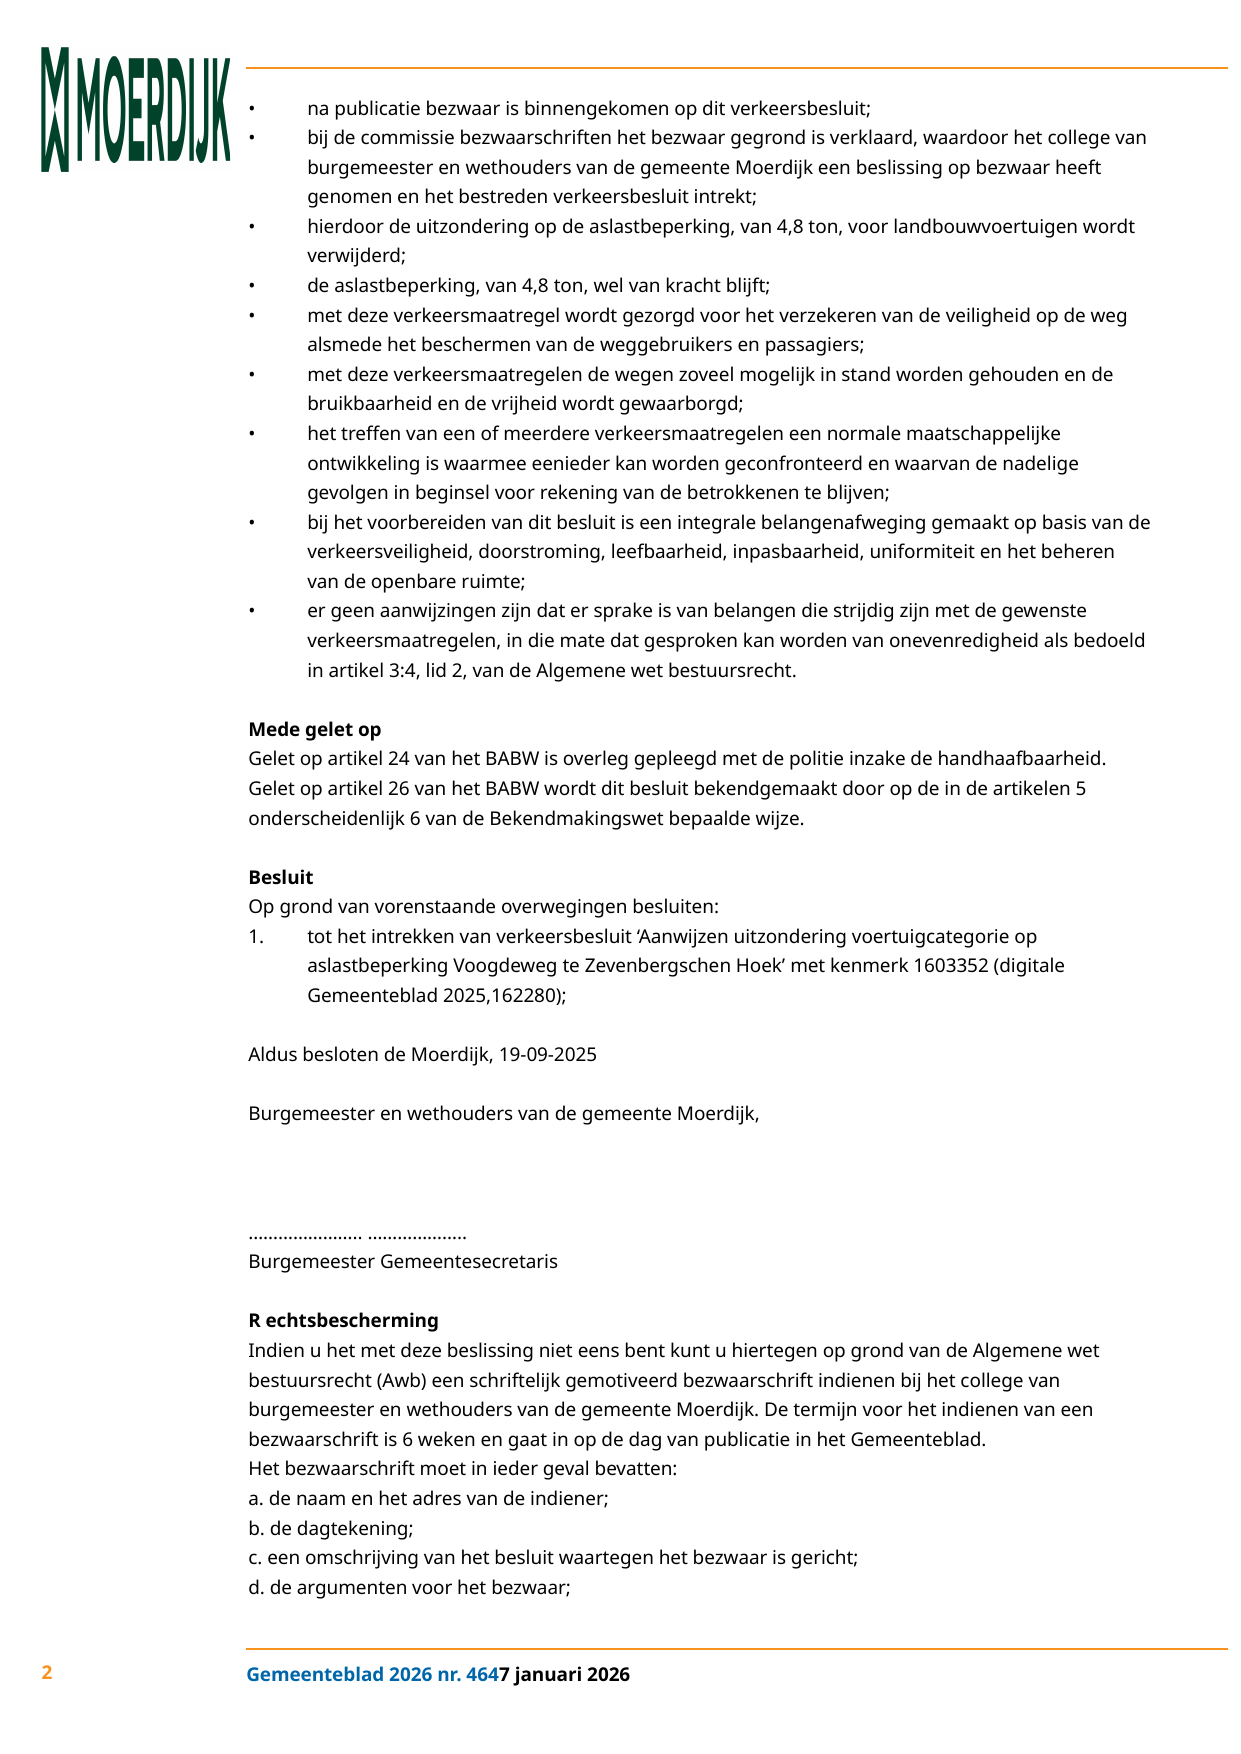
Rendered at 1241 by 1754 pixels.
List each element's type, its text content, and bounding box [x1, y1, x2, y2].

text b. de dagtekening; [248, 1515, 1152, 1541]
list na publicatie bezwaar is binnengekomen op dit verkeersbesluit; [248, 95, 1152, 121]
text c. een omschrijving van het besluit waartegen het bezwaar is gericht; [248, 1544, 1152, 1570]
text Op grond van vorenstaande overwegingen besluiten: [248, 893, 1152, 919]
list met deze verkeersmaatregel wordt gezorgd voor het verzekeren van de veiligheid op de weg alsmede het beschermen van de weggebruikers en passagiers; [248, 302, 1152, 357]
list hierdoor de uitzondering op de aslastbeperking, van 4,8 ton, voor landbouwvoertuigen wordt verwijderd; [248, 213, 1152, 268]
picture [41, 47, 231, 172]
list het treffen van een of meerdere verkeersmaatregelen een normale maatschappelijke ontwikkeling is waarmee eenieder kan worden geconfronteerd en waarvan de nadelige gevolgen in beginsel voor rekening van de betrokkenen te blijven; [248, 420, 1152, 505]
list bij de commissie bezwaarschriften het bezwaar gegrond is verklaard, waardoor het college van burgemeester en wethouders van de gemeente Moerdijk een beslissing op bezwaar heeft genomen en het bestreden verkeersbesluit intrekt; [248, 124, 1152, 209]
list tot het intrekken van verkeersbesluit ‘Aanwijzen uitzondering voertuigcategorie op aslastbeperking Voogdeweg te Zevenbergschen Hoek’ met kenmerk 1603352 (digitale Gemeenteblad 2025,162280); [248, 923, 1152, 1008]
text a. de naam en het adres van de indiener; [248, 1485, 1152, 1511]
text Gelet op artikel 24 van het BABW is overleg gepleegd met de politie inzake de handhaafbaarheid. [248, 746, 1152, 771]
text Mede gelet op [248, 716, 1152, 742]
text Indien u het met deze beslissing niet eens bent kunt u hiertegen op grond van de Algemene wet bestuursrecht (Awb) een schriftelijk gemotiveerd bezwaarschrift indienen bij het college van burgemeester en wethouders van de gemeente Moerdijk. De termijn voor het indienen van een bezwaarschrift is 6 weken en gaat in op de dag van publicatie in het Gemeenteblad. [248, 1337, 1152, 1452]
list bij het voorbereiden van dit besluit is een integrale belangenafweging gemaakt op basis van de verkeersveiligheid, doorstroming, leefbaarheid, inpasbaarheid, uniformiteit en het beheren van de openbare ruimte; [248, 509, 1152, 594]
list er geen aanwijzingen zijn dat er sprake is van belangen die strijdig zijn met de gewenste verkeersmaatregelen, in die mate dat gesproken kan worden van onevenredigheid als bedoeld in artikel 3:4, lid 2, van de Algemene wet bestuursrecht. [248, 598, 1152, 683]
text Gelet op artikel 26 van het BABW wordt dit besluit bekendgemaakt door op de in de artikelen 5 onderscheidenlijk 6 van de Bekendmakingswet bepaalde wijze. [248, 775, 1152, 831]
text d. de argumenten voor het bezwaar; [248, 1574, 1152, 1600]
text Besluit [248, 864, 1152, 890]
text Aldus besloten de Moerdijk, 19-09-2025 [248, 1041, 1152, 1067]
text Burgemeester Gemeentesecretaris [248, 1248, 1152, 1274]
list met deze verkeersmaatregelen de wegen zoveel mogelijk in stand worden gehouden en de bruikbaarheid en de vrijheid wordt gewaarborgd; [248, 361, 1152, 416]
text Burgemeester en wethouders van de gemeente Moerdijk, [248, 1101, 1152, 1126]
list de aslastbeperking, van 4,8 ton, wel van kracht blijft; [248, 272, 1152, 298]
text ………………….. ……………….. [248, 1219, 1152, 1245]
text R echtsbescherming [248, 1308, 1152, 1333]
text Het bezwaarschrift moet in ieder geval bevatten: [248, 1456, 1152, 1481]
